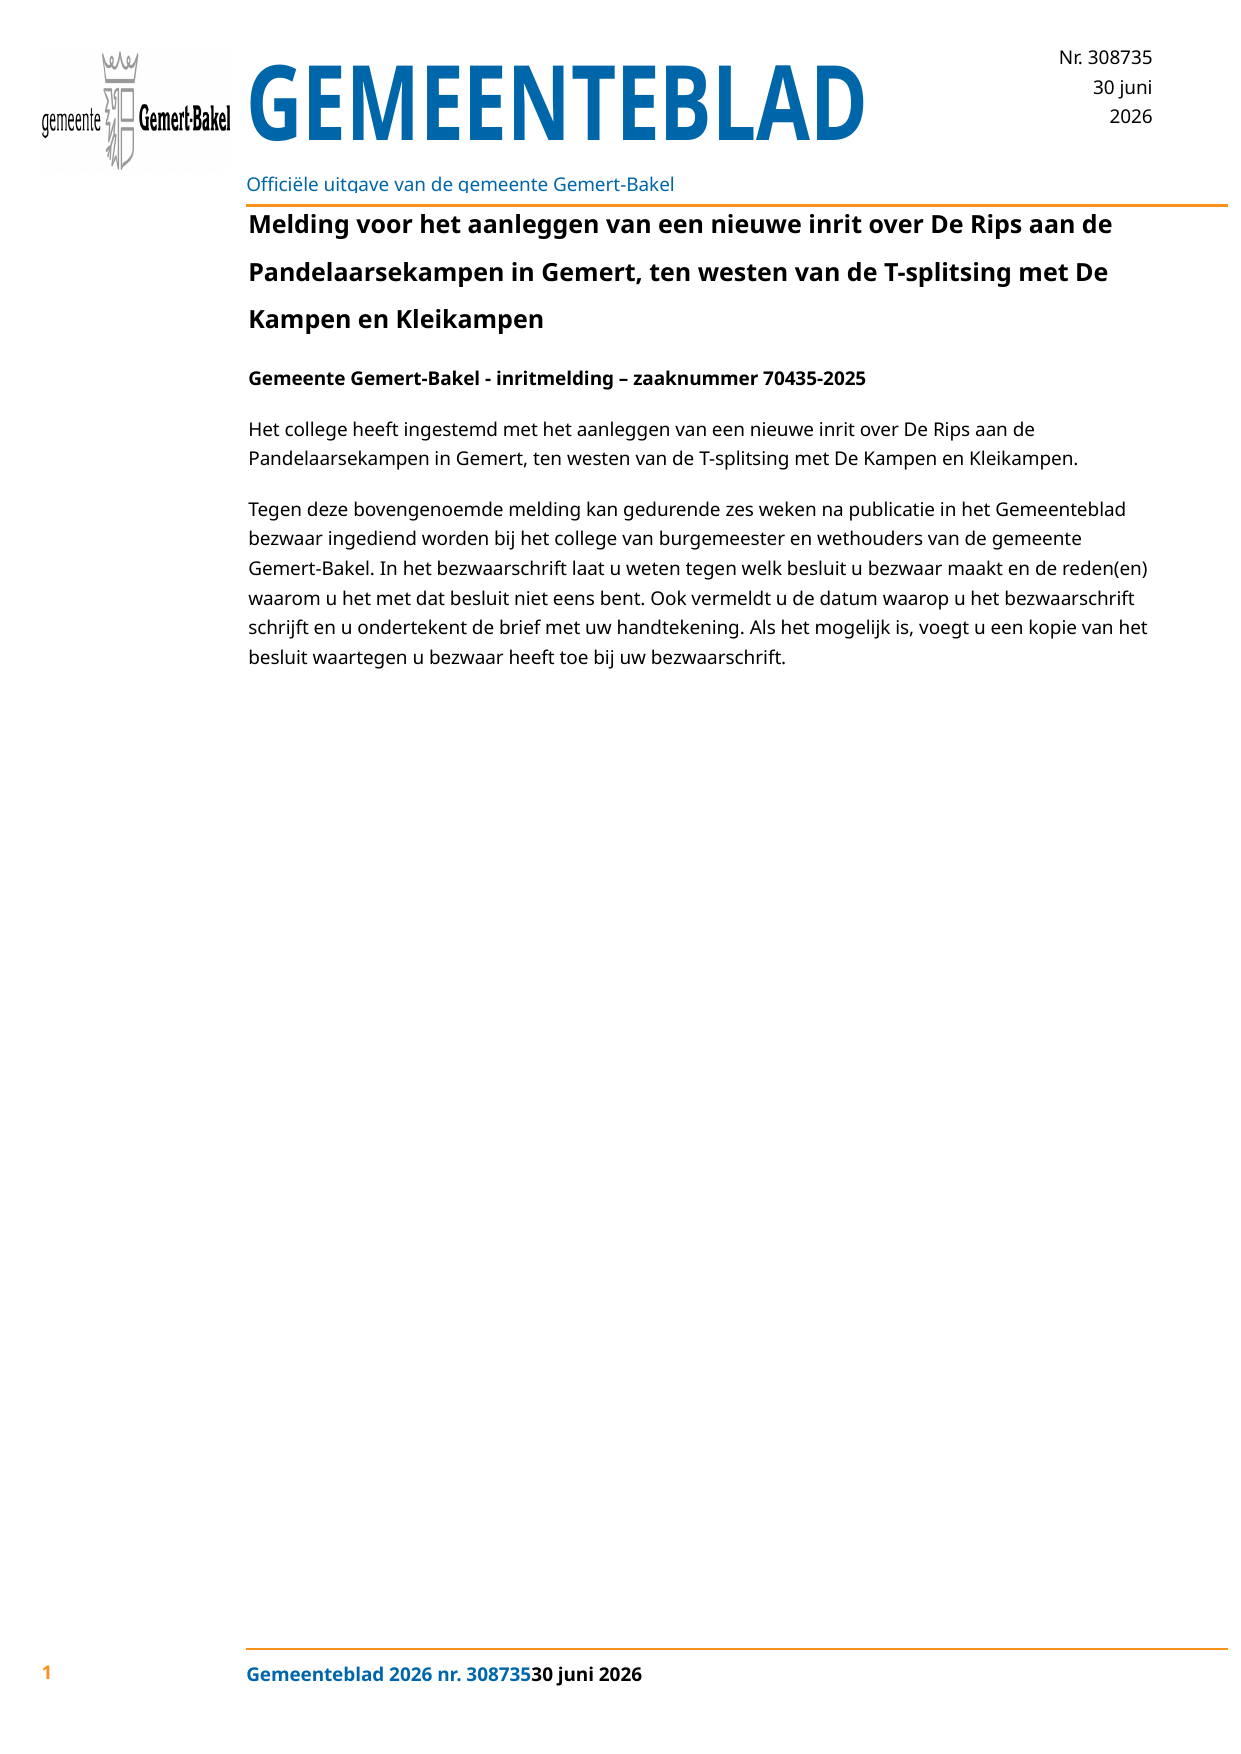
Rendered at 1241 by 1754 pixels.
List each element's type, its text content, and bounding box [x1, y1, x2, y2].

text Tegen deze bovengenoemde melding kan gedurende zes weken na publicatie in het Gemeenteblad bezwaar ingediend worden bij het college van burgemeester en wethouders van de gemeente Gemert-Bakel. In het bezwaarschrift laat u weten tegen welk besluit u bezwaar maakt en de reden(en) waarom u het met dat besluit niet eens bent. Ook vermeldt u de datum waarop u het bezwaarschrift schrijft en u ondertekent de brief met uw handtekening. Als het mogelijk is, voegt u een kopie van het besluit waartegen u bezwaar heeft toe bij uw bezwaarschrift. [248, 496, 1152, 669]
text Melding voor het aanleggen van een nieuwe inrit over De Rips aan de Pandelaarsekampen in Gemert, ten westen van de T-splitsing met De Kampen en Kleikampen [248, 207, 1152, 336]
picture [41, 47, 231, 172]
text Gemeente Gemert-Bakel - inritmelding – zaaknummer 70435-2025 [248, 366, 1152, 391]
text Het college heeft ingestemd met het aanleggen van een nieuwe inrit over De Rips aan de Pandelaarsekampen in Gemert, ten westen van de T-splitsing met De Kampen en Kleikampen. [248, 416, 1152, 471]
